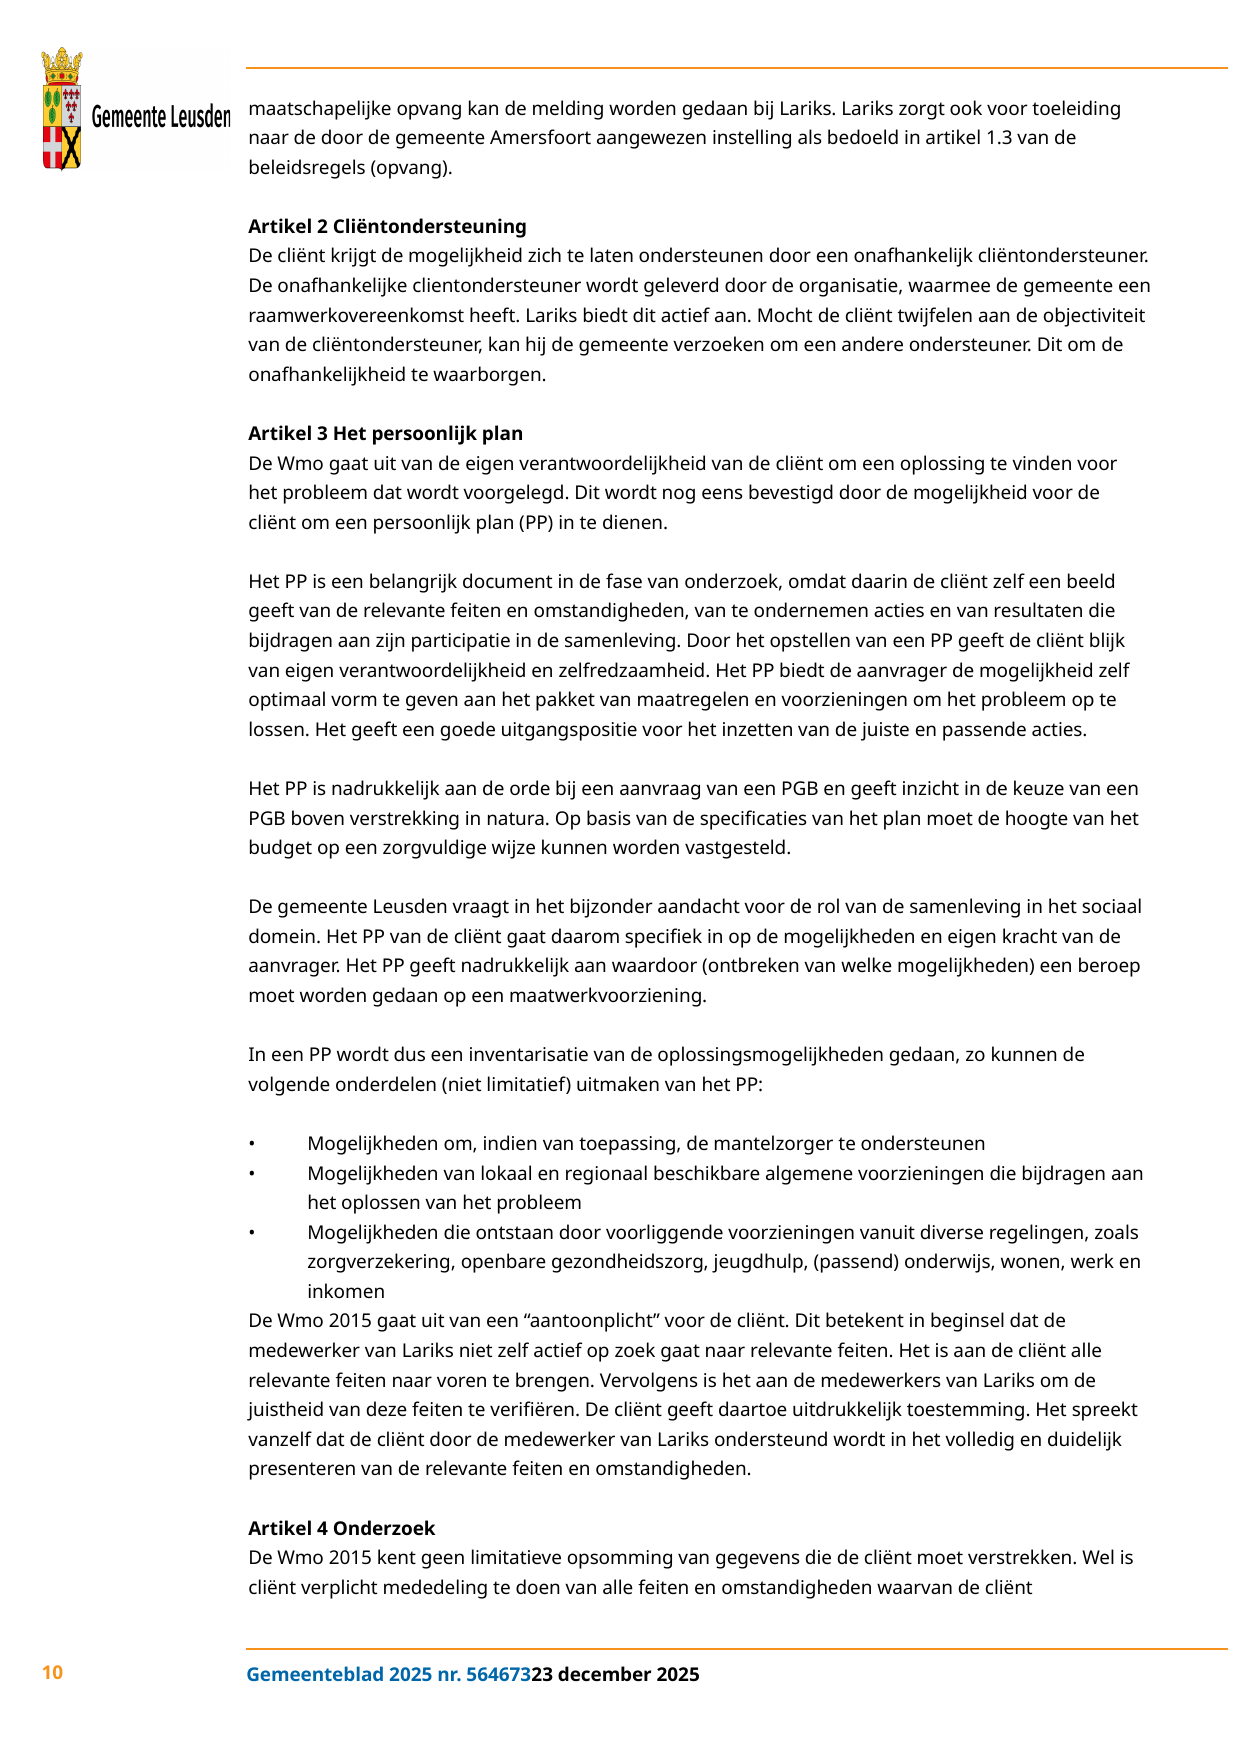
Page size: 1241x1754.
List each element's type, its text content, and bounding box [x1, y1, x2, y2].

text Artikel 3 Het persoonlijk plan [248, 420, 1152, 446]
text De cliënt krijgt de mogelijkheid zich te laten ondersteunen door een onafhankelijk cliëntondersteuner. De onafhankelijke clientondersteuner wordt geleverd door de organisatie, waarmee de gemeente een raamwerkovereenkomst heeft. Lariks biedt dit actief aan. Mocht de cliënt twijfelen aan de objectiviteit van de cliëntondersteuner, kan hij de gemeente verzoeken om een andere ondersteuner. Dit om de onafhankelijkheid te waarborgen. [248, 243, 1152, 387]
list Mogelijkheden om, indien van toepassing, de mantelzorger te ondersteunen [248, 1130, 1152, 1156]
text Artikel 4 Onderzoek [248, 1515, 1152, 1541]
text maatschapelijke opvang kan de melding worden gedaan bij Lariks. Lariks zorgt ook voor toeleiding naar de door de gemeente Amersfoort aangewezen instelling als bedoeld in artikel 1.3 van de beleidsregels (opvang). [248, 95, 1152, 180]
list Mogelijkheden van lokaal en regionaal beschikbare algemene voorzieningen die bijdragen aan het oplossen van het probleem [248, 1160, 1152, 1215]
text De Wmo 2015 gaat uit van een “aantoonplicht” voor de cliënt. Dit betekent in beginsel dat de medewerker van Lariks niet zelf actief op zoek gaat naar relevante feiten. Het is aan de cliënt alle relevante feiten naar voren te brengen. Vervolgens is het aan de medewerkers van Lariks om de juistheid van deze feiten te verifiëren. De cliënt geeft daartoe uitdrukkelijk toestemming. Het spreekt vanzelf dat de cliënt door de medewerker van Lariks ondersteund wordt in het volledig en duidelijk presenteren van de relevante feiten en omstandigheden. [248, 1308, 1152, 1481]
text Artikel 2 Cliëntondersteuning [248, 213, 1152, 239]
list Mogelijkheden die ontstaan door voorliggende voorzieningen vanuit diverse regelingen, zoals zorgverzekering, openbare gezondheidszorg, jeugdhulp, (passend) onderwijs, wonen, werk en inkomen [248, 1219, 1152, 1304]
text De gemeente Leusden vraagt in het bijzonder aandacht voor de rol van de samenleving in het sociaal domein. Het PP van de cliënt gaat daarom specifiek in op de mogelijkheden en eigen kracht van de aanvrager. Het PP geeft nadrukkelijk aan waardoor (ontbreken van welke mogelijkheden) een beroep moet worden gedaan op een maatwerkvoorziening. [248, 893, 1152, 1008]
text Het PP is een belangrijk document in de fase van onderzoek, omdat daarin de cliënt zelf een beeld geeft van de relevante feiten en omstandigheden, van te ondernemen acties en van resultaten die bijdragen aan zijn participatie in de samenleving. Door het opstellen van een PP geeft de cliënt blijk van eigen verantwoordelijkheid en zelfredzaamheid. Het PP biedt de aanvrager de mogelijkheid zelf optimaal vorm te geven aan het pakket van maatregelen en voorzieningen om het probleem op te lossen. Het geeft een goede uitgangspositie voor het inzetten van de juiste en passende acties. [248, 568, 1152, 742]
text De Wmo gaat uit van de eigen verantwoordelijkheid van de cliënt om een oplossing te vinden voor het probleem dat wordt voorgelegd. Dit wordt nog eens bevestigd door de mogelijkheid voor de cliënt om een persoonlijk plan (PP) in te dienen. [248, 450, 1152, 535]
text In een PP wordt dus een inventarisatie van de oplossingsmogelijkheden gedaan, zo kunnen de volgende onderdelen (niet limitatief) uitmaken van het PP: [248, 1041, 1152, 1097]
picture [41, 47, 231, 172]
text Het PP is nadrukkelijk aan de orde bij een aanvraag van een PGB en geeft inzicht in de keuze van een PGB boven verstrekking in natura. Op basis van de specificaties van het plan moet de hoogte van het budget op een zorgvuldige wijze kunnen worden vastgesteld. [248, 775, 1152, 860]
text De Wmo 2015 kent geen limitatieve opsomming van gegevens die de cliënt moet verstrekken. Wel is cliënt verplicht mededeling te doen van alle feiten en omstandigheden waarvan de cliënt [248, 1544, 1152, 1600]
